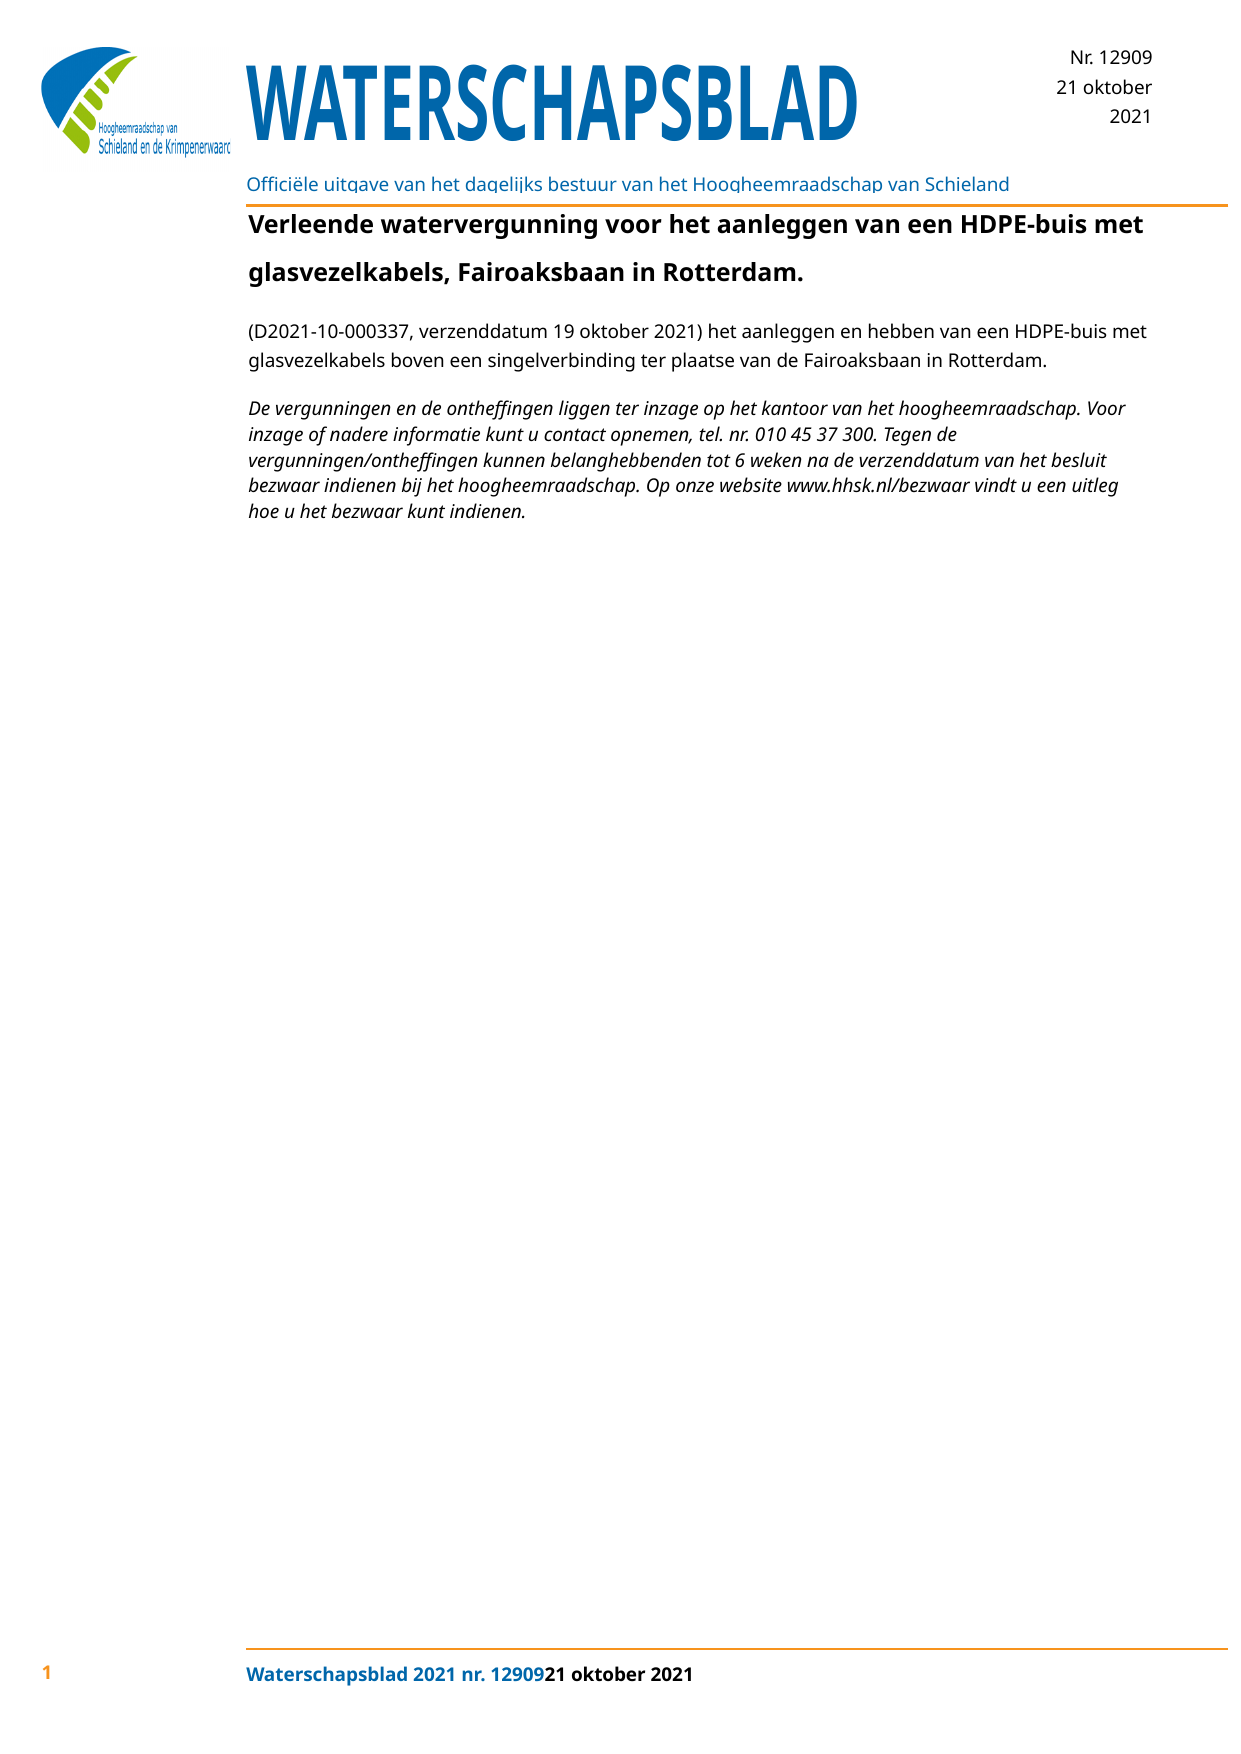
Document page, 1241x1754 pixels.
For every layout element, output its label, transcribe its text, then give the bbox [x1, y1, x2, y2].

text (D2021-10-000337, verzenddatum 19 oktober 2021) het aanleggen en hebben van een HDPE-buis met glasvezelkabels boven een singelverbinding ter plaatse van de Fairoaksbaan in Rotterdam. [248, 318, 1152, 373]
picture [41, 47, 231, 172]
text De vergunningen en de ontheffingen liggen ter inzage op het kantoor van het hoogheemraadschap. Voor inzage of nadere informatie kunt u contact opnemen, tel. nr. 010 45 37 300. Tegen de vergunningen/ontheffingen kunnen belanghebbenden tot 6 weken na de verzenddatum van het besluit bezwaar indienen bij het hoogheemraadschap. Op onze website www.hhsk.nl/bezwaar vindt u een uitleg hoe u het bezwaar kunt indienen. [248, 395, 1152, 524]
text Verleende watervergunning voor het aanleggen van een HDPE-buis met glasvezelkabels, Fairoaksbaan in Rotterdam. [248, 207, 1152, 288]
